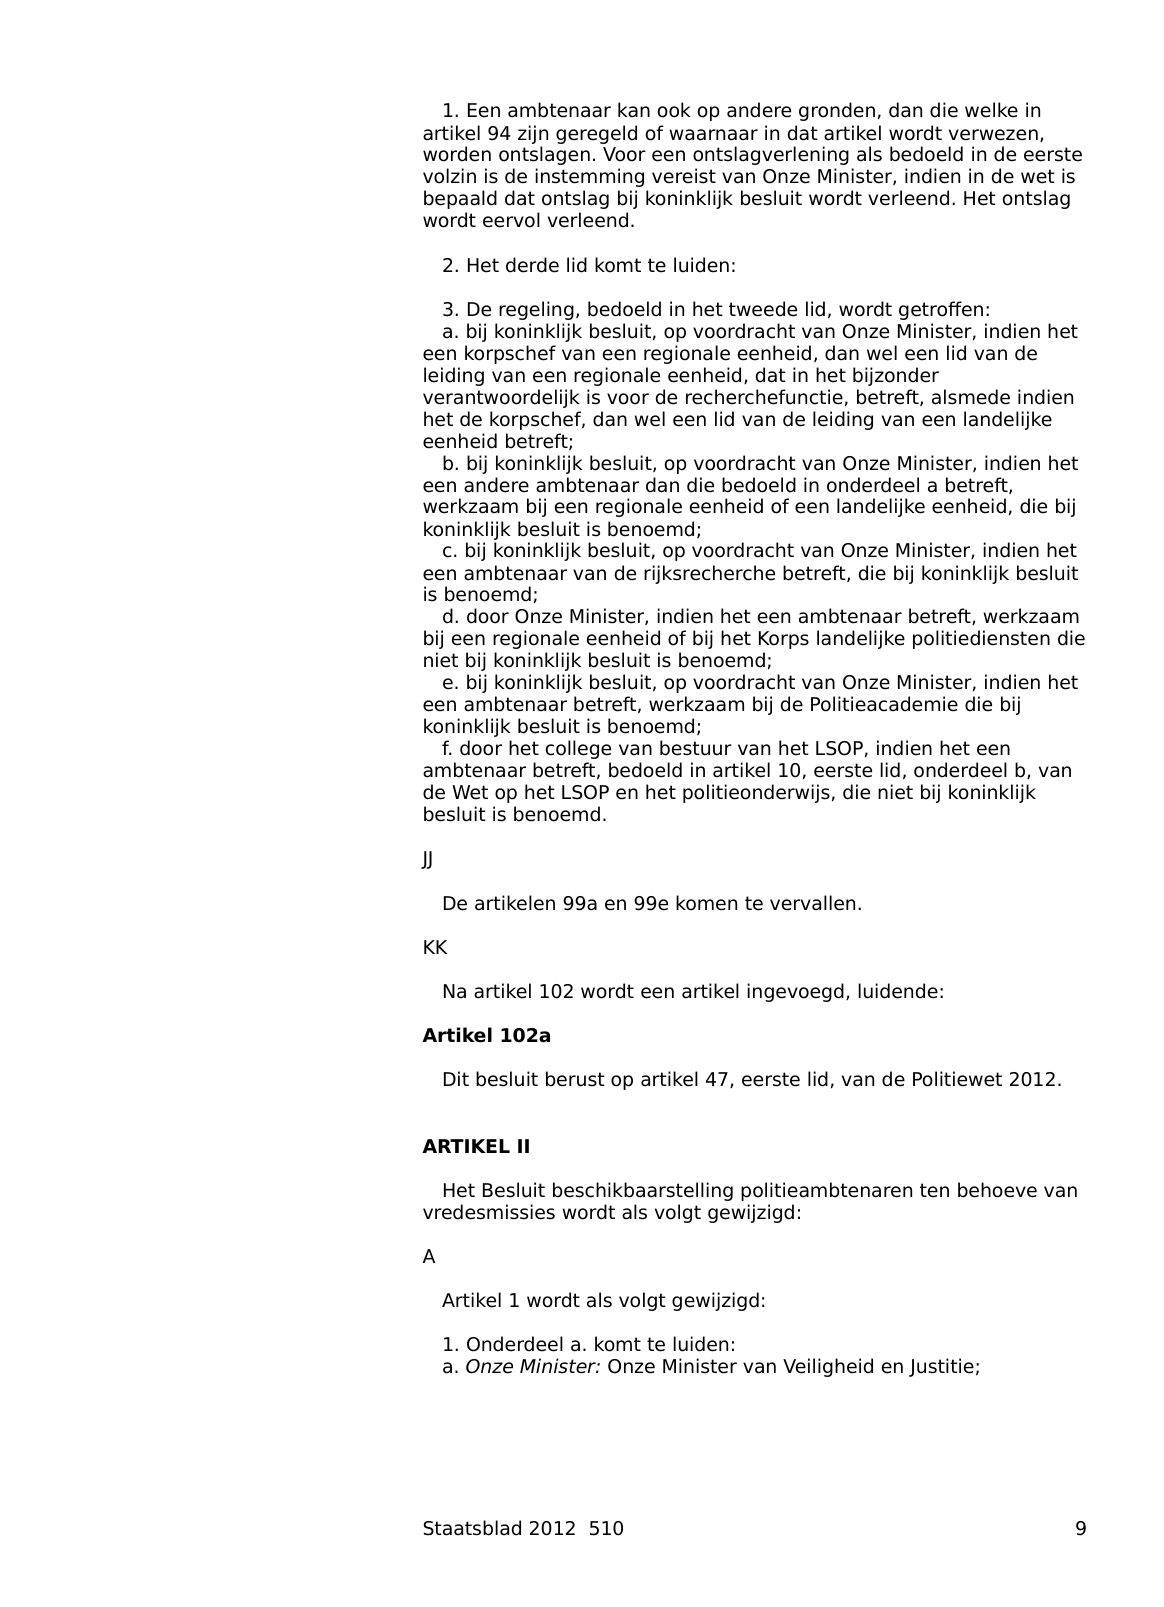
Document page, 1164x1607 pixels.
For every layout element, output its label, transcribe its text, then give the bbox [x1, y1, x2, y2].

text Dit besluit berust op artikel 47, eerste lid, van de Politiewet 2012. [422, 1069, 1087, 1091]
text Artikel 1 wordt als volgt gewijzigd: [422, 1290, 1087, 1312]
text c. bij koninklijk besluit, op voordracht van Onze Minister, indien het een ambtenaar van de rijksrecherche betreft, die bij koninklijk besluit is benoemd; [422, 540, 1087, 606]
text b. bij koninklijk besluit, op voordracht van Onze Minister, indien het een andere ambtenaar dan die bedoeld in onderdeel a betreft, werkzaam bij een regionale eenheid of een landelijke eenheid, die bij koninklijk besluit is benoemd; [422, 452, 1087, 540]
text Het Besluit beschikbaarstelling politieambtenaren ten behoeve van vredesmissies wordt als volgt gewijzigd: [422, 1180, 1087, 1224]
text 3. De regeling, bedoeld in het tweede lid, wordt getroffen: [422, 299, 1087, 321]
text 1. Een ambtenaar kan ook op andere gronden, dan die welke in artikel 94 zijn geregeld of waarnaar in dat artikel wordt verwezen, worden ontslagen. Voor een ontslagverlening als bedoeld in de eerste volzin is de instemming vereist van Onze Minister, indien in de wet is bepaald dat ontslag bij koninklijk besluit wordt verleend. Het ontslag wordt eervol verleend. [422, 100, 1087, 232]
text e. bij koninklijk besluit, op voordracht van Onze Minister, indien het een ambtenaar betreft, werkzaam bij de Politieacademie die bij koninklijk besluit is benoemd; [422, 672, 1087, 738]
text 2. Het derde lid komt te luiden: [422, 254, 1087, 276]
text Na artikel 102 wordt een artikel ingevoegd, luidende: [422, 981, 1087, 1003]
subtitle ARTIKEL II [422, 1136, 1087, 1157]
subtitle Artikel 102a [422, 1025, 1087, 1047]
text KK [422, 937, 1087, 959]
text d. door Onze Minister, indien het een ambtenaar betreft, werkzaam bij een regionale eenheid of bij het Korps landelijke politiediensten die niet bij koninklijk besluit is benoemd; [422, 606, 1087, 672]
text a. Onze Minister: Onze Minister van Veiligheid en Justitie; [422, 1356, 1087, 1378]
text De artikelen 99a en 99e komen te vervallen. [422, 892, 1087, 914]
text 1. Onderdeel a. komt te luiden: [422, 1334, 1087, 1356]
text f. door het college van bestuur van het LSOP, indien het een ambtenaar betreft, bedoeld in artikel 10, eerste lid, onderdeel b, van de Wet op het LSOP en het politieonderwijs, die niet bij koninklijk besluit is benoemd. [422, 738, 1087, 826]
text A [422, 1246, 1087, 1268]
text JJ [422, 848, 1087, 870]
text a. bij koninklijk besluit, op voordracht van Onze Minister, indien het een korpschef van een regionale eenheid, dan wel een lid van de leiding van een regionale eenheid, dat in het bijzonder verantwoordelijk is voor de recherchefunctie, betreft, alsmede indien het de korpschef, dan wel een lid van de leiding van een landelijke eenheid betreft; [422, 321, 1087, 452]
